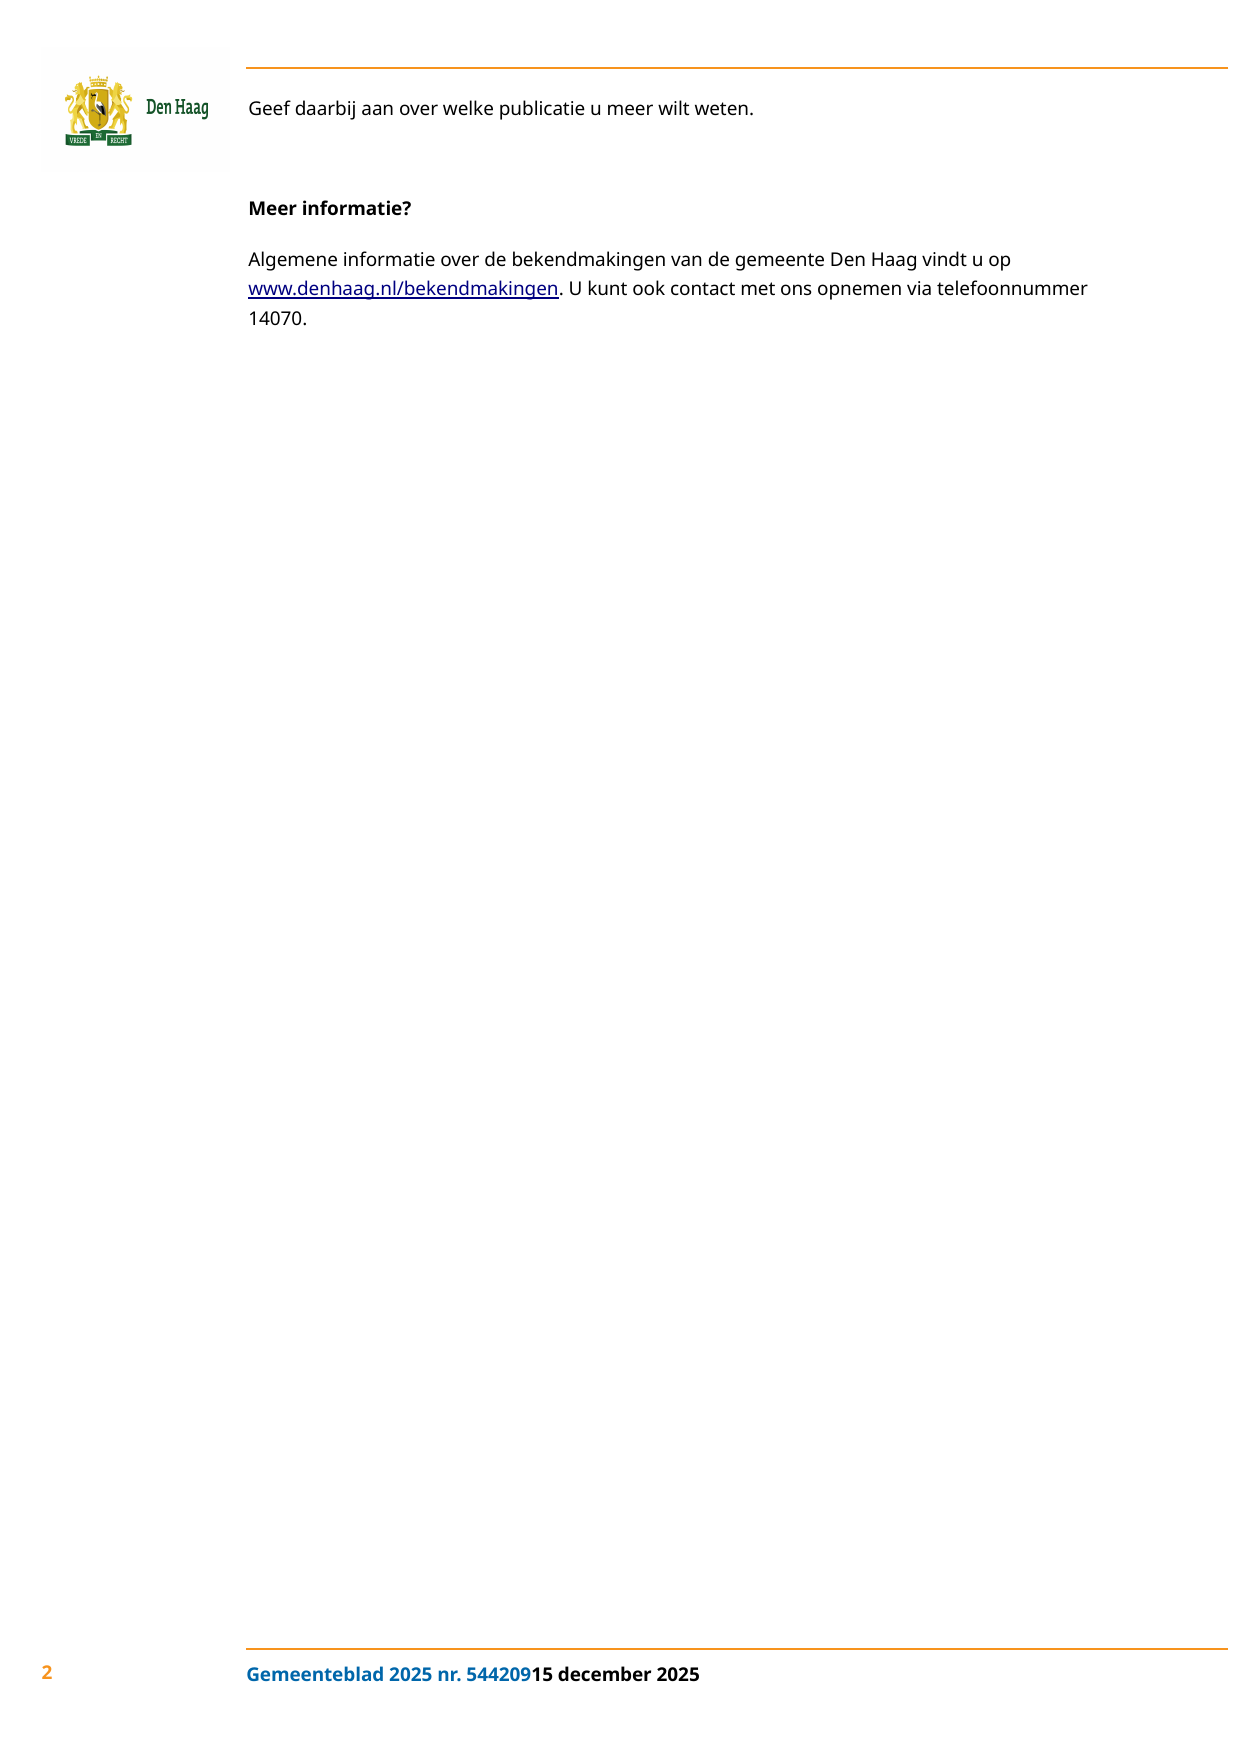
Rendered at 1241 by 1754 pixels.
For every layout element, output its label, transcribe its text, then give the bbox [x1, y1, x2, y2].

picture [41, 47, 231, 172]
text Meer informatie? [248, 196, 1152, 221]
text Algemene informatie over de bekendmakingen van de gemeente Den Haag vindt u op www.denhaag.nl/bekendmakingen. U kunt ook contact met ons opnemen via telefoonnummer 14070. [248, 246, 1152, 331]
text Geef daarbij aan over welke publicatie u meer wilt weten. [248, 95, 1152, 121]
